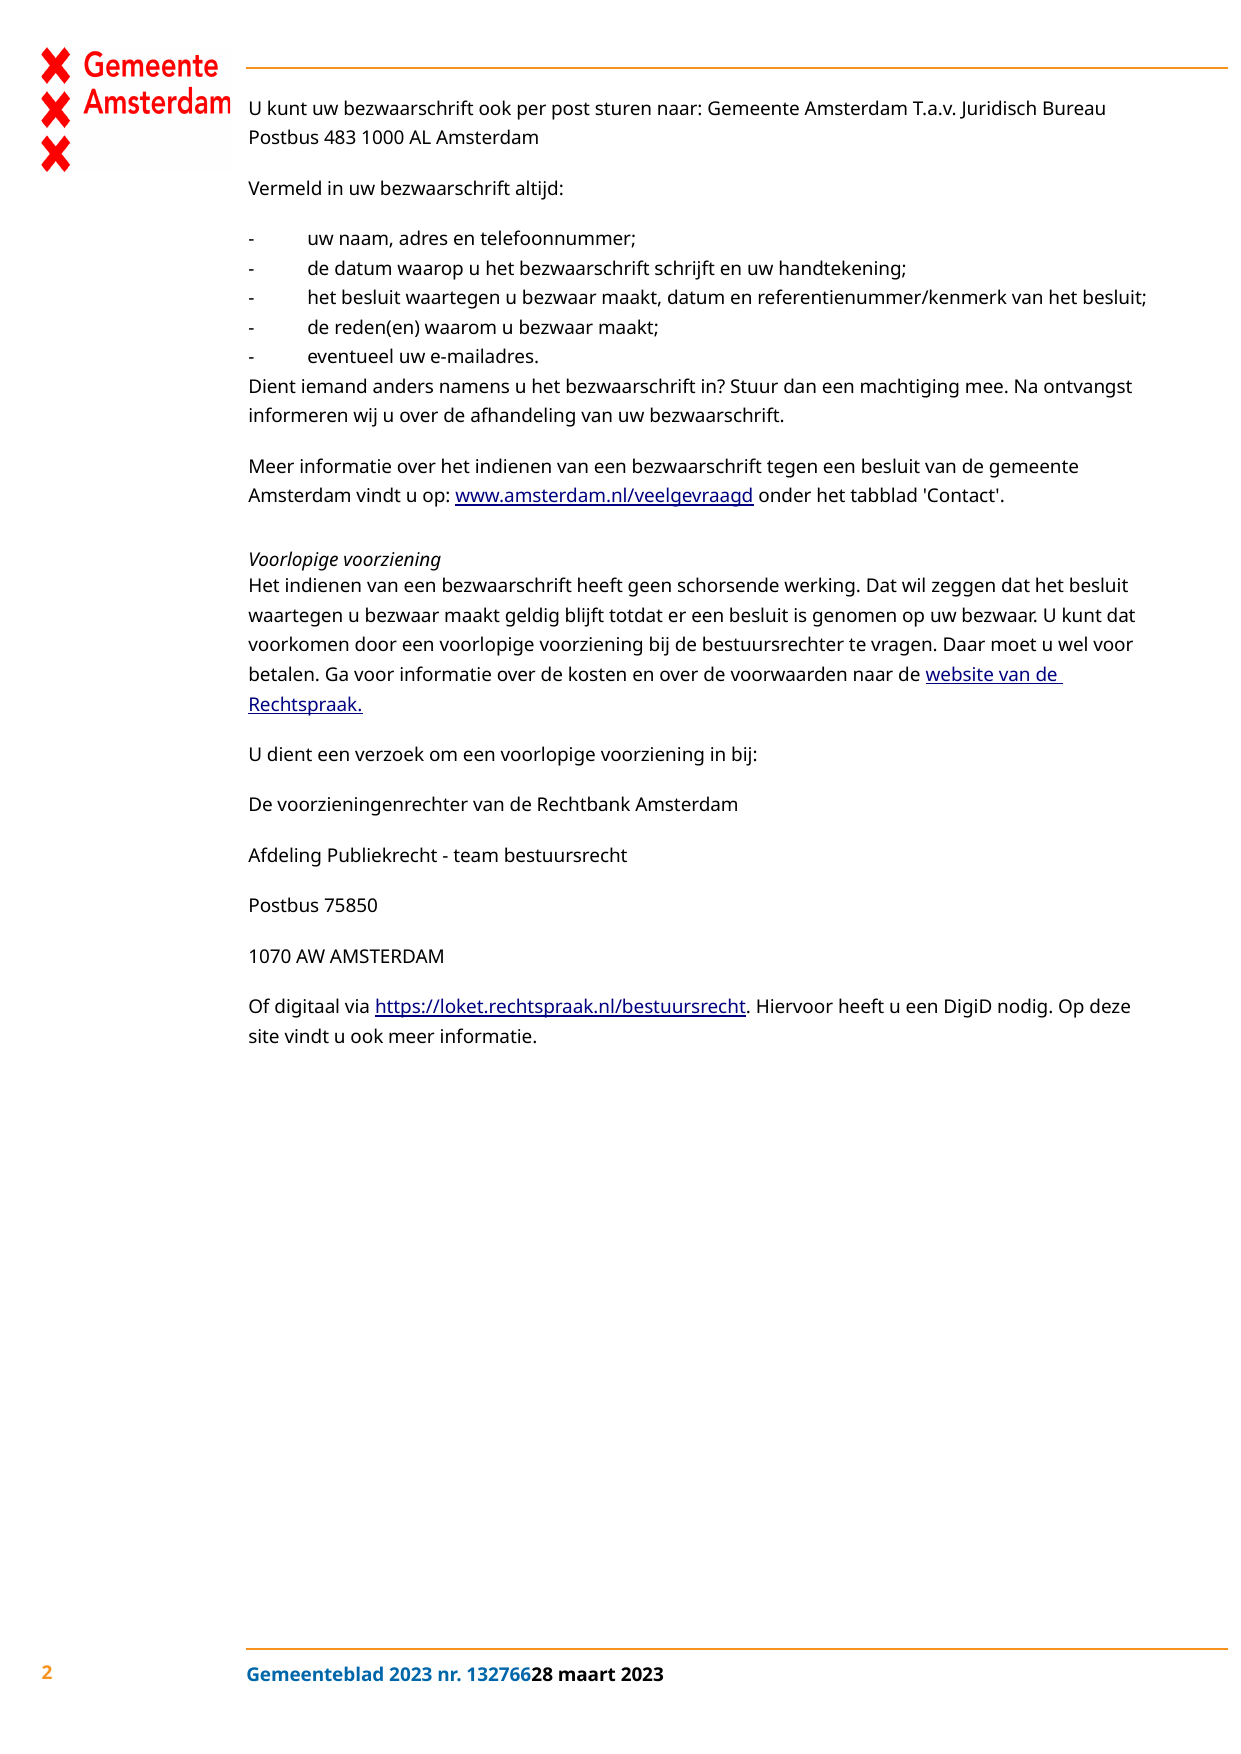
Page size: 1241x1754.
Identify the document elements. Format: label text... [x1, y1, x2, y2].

text De voorzieningenrechter van de Rechtbank Amsterdam [248, 792, 1152, 817]
text Vermeld in uw bezwaarschrift altijd: [248, 175, 1152, 201]
text U dient een verzoek om een voorlopige voorziening in bij: [248, 741, 1152, 767]
text Voorlopige voorziening [248, 547, 1152, 572]
text Postbus 75850 [248, 892, 1152, 918]
text Dient iemand anders namens u het bezwaarschrift in? Stuur dan een machtiging mee. Na ontvangst informeren wij u over de afhandeling van uw bezwaarschrift. [248, 373, 1152, 428]
text 1070 AW AMSTERDAM [248, 943, 1152, 968]
text Afdeling Publiekrecht - team bestuursrecht [248, 842, 1152, 868]
list uw naam, adres en telefoonnummer; [248, 225, 1152, 251]
text Het indienen van een bezwaarschrift heeft geen schorsende werking. Dat wil zeggen dat het besluit waartegen u bezwaar maakt geldig blijft totdat er een besluit is genomen op uw bezwaar. U kunt dat voorkomen door een voorlopige voorziening bij de bestuursrechter te vragen. Daar moet u wel voor betalen. Ga voor informatie over de kosten en over de voorwaarden naar de website van de Rechtspraak. [248, 572, 1152, 716]
picture [41, 47, 231, 172]
list de reden(en) waarom u bezwaar maakt; [248, 314, 1152, 340]
list eventueel uw e-mailadres. [248, 343, 1152, 369]
list de datum waarop u het bezwaarschrift schrijft en uw handtekening; [248, 255, 1152, 281]
text Of digitaal via https://loket.rechtspraak.nl/bestuursrecht. Hiervoor heeft u een DigiD nodig. Op deze site vindt u ook meer informatie. [248, 993, 1152, 1048]
list het besluit waartegen u bezwaar maakt, datum en referentienummer/kenmerk van het besluit; [248, 284, 1152, 310]
text U kunt uw bezwaarschrift ook per post sturen naar: Gemeente Amsterdam T.a.v. Juridisch Bureau Postbus 483 1000 AL Amsterdam [248, 95, 1152, 150]
text Meer informatie over het indienen van een bezwaarschrift tegen een besluit van de gemeente Amsterdam vindt u op: www.amsterdam.nl/veelgevraagd onder het tabblad 'Contact'. [248, 453, 1152, 508]
